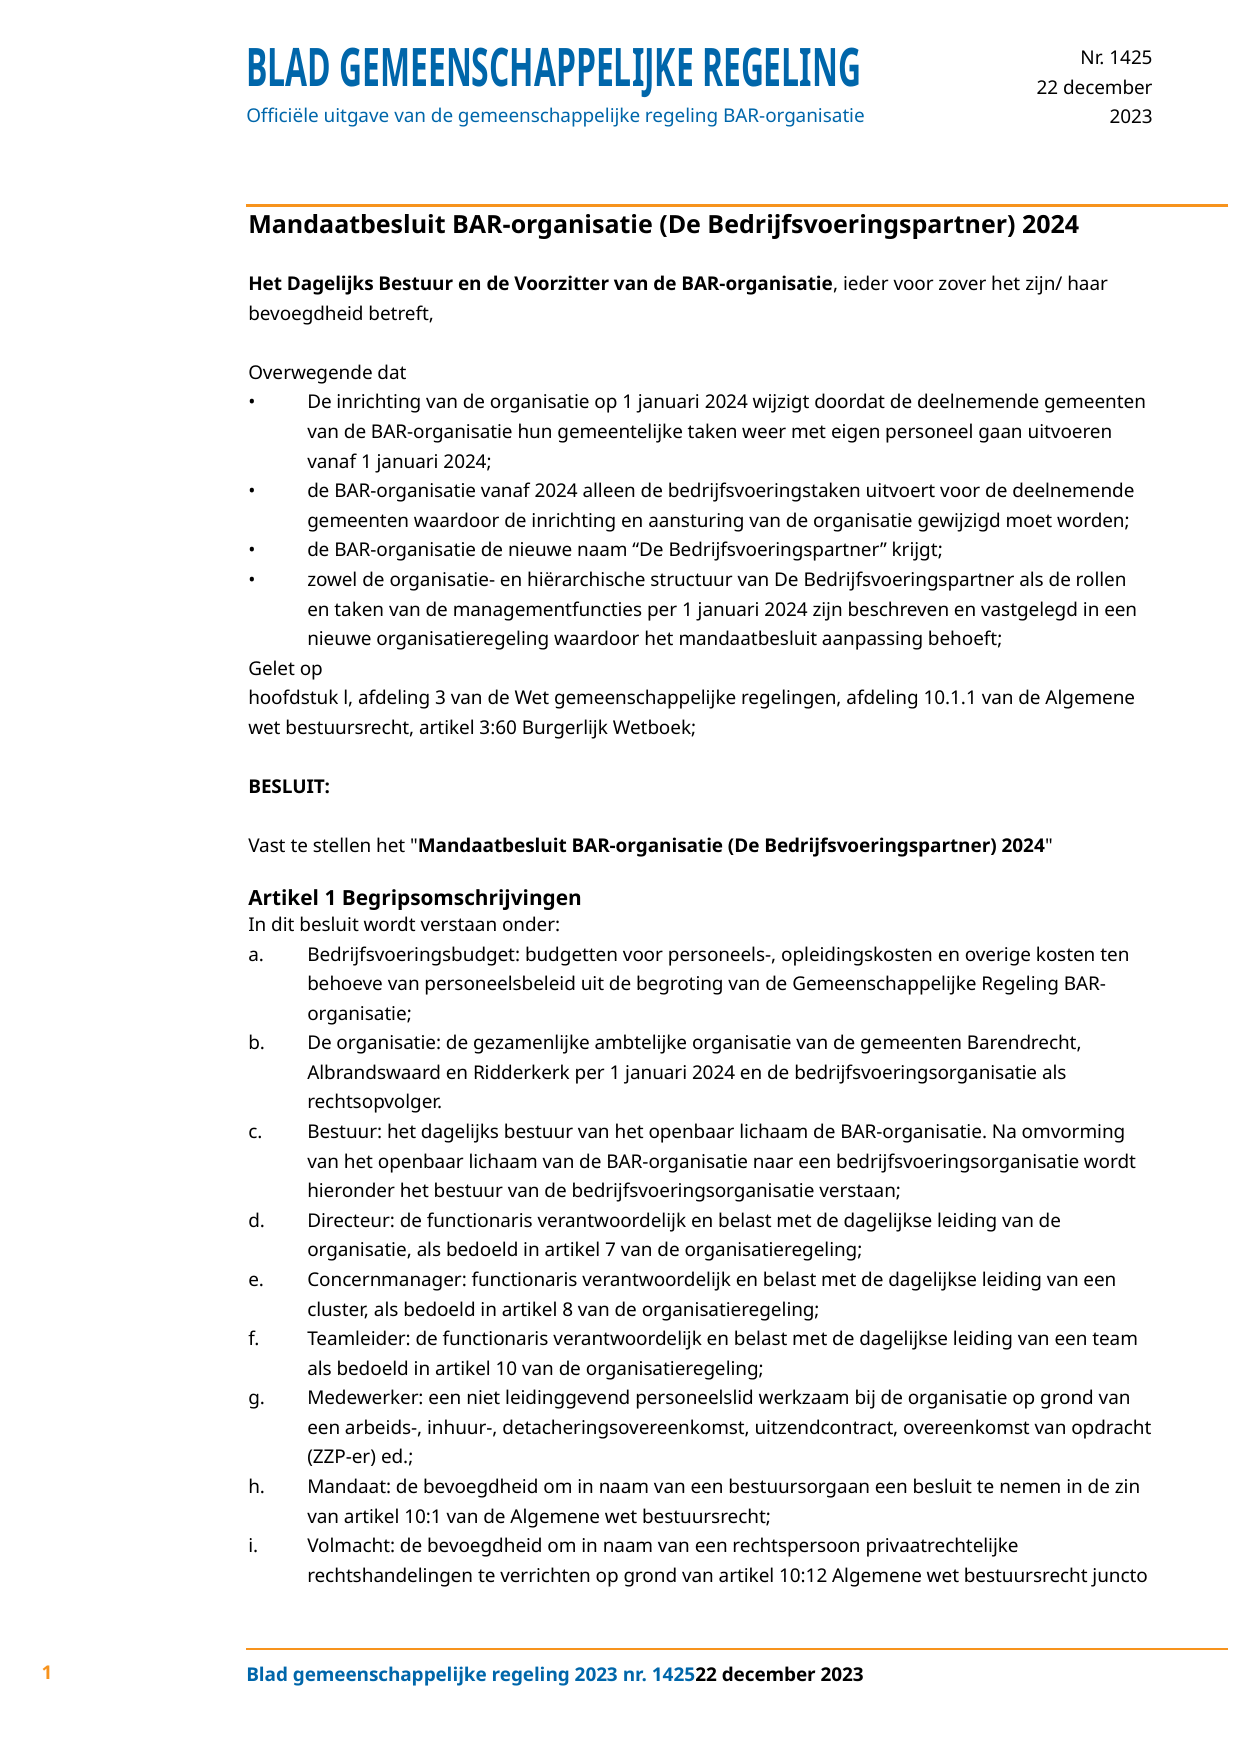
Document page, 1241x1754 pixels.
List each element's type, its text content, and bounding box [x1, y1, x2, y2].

list Bedrijfsvoeringsbudget: budgetten voor personeels-, opleidingskosten en overige kosten ten behoeve van personeelsbeleid uit de begroting van de Gemeenschappelijke Regeling BAR-organisatie; [248, 941, 1152, 1026]
list Volmacht: de bevoegdheid om in naam van een rechtspersoon privaatrechtelijke rechtshandelingen te verrichten op grond van artikel 10:12 Algemene wet bestuursrecht juncto [248, 1532, 1152, 1588]
list Medewerker: een niet leidinggevend personeelslid werkzaam bij de organisatie op grond van een arbeids-, inhuur-, detacheringsovereenkomst, uitzendcontract, overeenkomst van opdracht (ZZP-er) ed.; [248, 1384, 1152, 1469]
text Artikel 1 Begripsomschrijvingen [248, 883, 1152, 911]
text Vast te stellen het "Mandaatbesluit BAR-organisatie (De Bedrijfsvoeringspartner) 2024" [248, 832, 1152, 858]
list De organisatie: de gezamenlijke ambtelijke organisatie van de gemeenten Barendrecht, Albrandswaard en Ridderkerk per 1 januari 2024 en de bedrijfsvoeringsorganisatie als rechtsopvolger. [248, 1029, 1152, 1114]
text In dit besluit wordt verstaan onder: [248, 911, 1152, 937]
list De inrichting van de organisatie op 1 januari 2024 wijzigt doordat de deelnemende gemeenten van de BAR-organisatie hun gemeentelijke taken weer met eigen personeel gaan uitvoeren vanaf 1 januari 2024; [248, 389, 1152, 473]
text Overwegende dat [248, 359, 1152, 385]
text Het Dagelijks Bestuur en de Voorzitter van de BAR-organisatie, ieder voor zover het zijn/ haar bevoegdheid betreft, [248, 270, 1152, 326]
list Mandaat: de bevoegdheid om in naam van een bestuursorgaan een besluit te nemen in de zin van artikel 10:1 van de Algemene wet bestuursrecht; [248, 1473, 1152, 1529]
list Teamleider: de functionaris verantwoordelijk en belast met de dagelijkse leiding van een team als bedoeld in artikel 10 van de organisatieregeling; [248, 1325, 1152, 1381]
list Concernmanager: functionaris verantwoordelijk en belast met de dagelijkse leiding van een cluster, als bedoeld in artikel 8 van de organisatieregeling; [248, 1266, 1152, 1322]
picture [41, 47, 231, 172]
list Directeur: de functionaris verantwoordelijk en belast met de dagelijkse leiding van de organisatie, als bedoeld in artikel 7 van de organisatieregeling; [248, 1207, 1152, 1262]
list de BAR-organisatie de nieuwe naam “De Bedrijfsvoeringspartner” krijgt; [248, 537, 1152, 562]
list zowel de organisatie- en hiërarchische structuur van De Bedrijfsvoeringspartner als de rollen en taken van de managementfuncties per 1 januari 2024 zijn beschreven en vastgelegd in een nieuwe organisatieregeling waardoor het mandaatbesluit aanpassing behoeft; [248, 566, 1152, 651]
text BESLUIT: [248, 773, 1152, 799]
text Gelet op [248, 655, 1152, 681]
text hoofdstuk l, afdeling 3 van de Wet gemeenschappelijke regelingen, afdeling 10.1.1 van de Algemene wet bestuursrecht, artikel 3:60 Burgerlijk Wetboek; [248, 684, 1152, 740]
text Mandaatbesluit BAR-organisatie (De Bedrijfsvoeringspartner) 2024 [248, 207, 1152, 241]
list de BAR-organisatie vanaf 2024 alleen de bedrijfsvoeringstaken uitvoert voor de deelnemende gemeenten waardoor de inrichting en aansturing van de organisatie gewijzigd moet worden; [248, 477, 1152, 533]
list Bestuur: het dagelijks bestuur van het openbaar lichaam de BAR-organisatie. Na omvorming van het openbaar lichaam van de BAR-organisatie naar een bedrijfsvoeringsorganisatie wordt hieronder het bestuur van de bedrijfsvoeringsorganisatie verstaan; [248, 1118, 1152, 1203]
